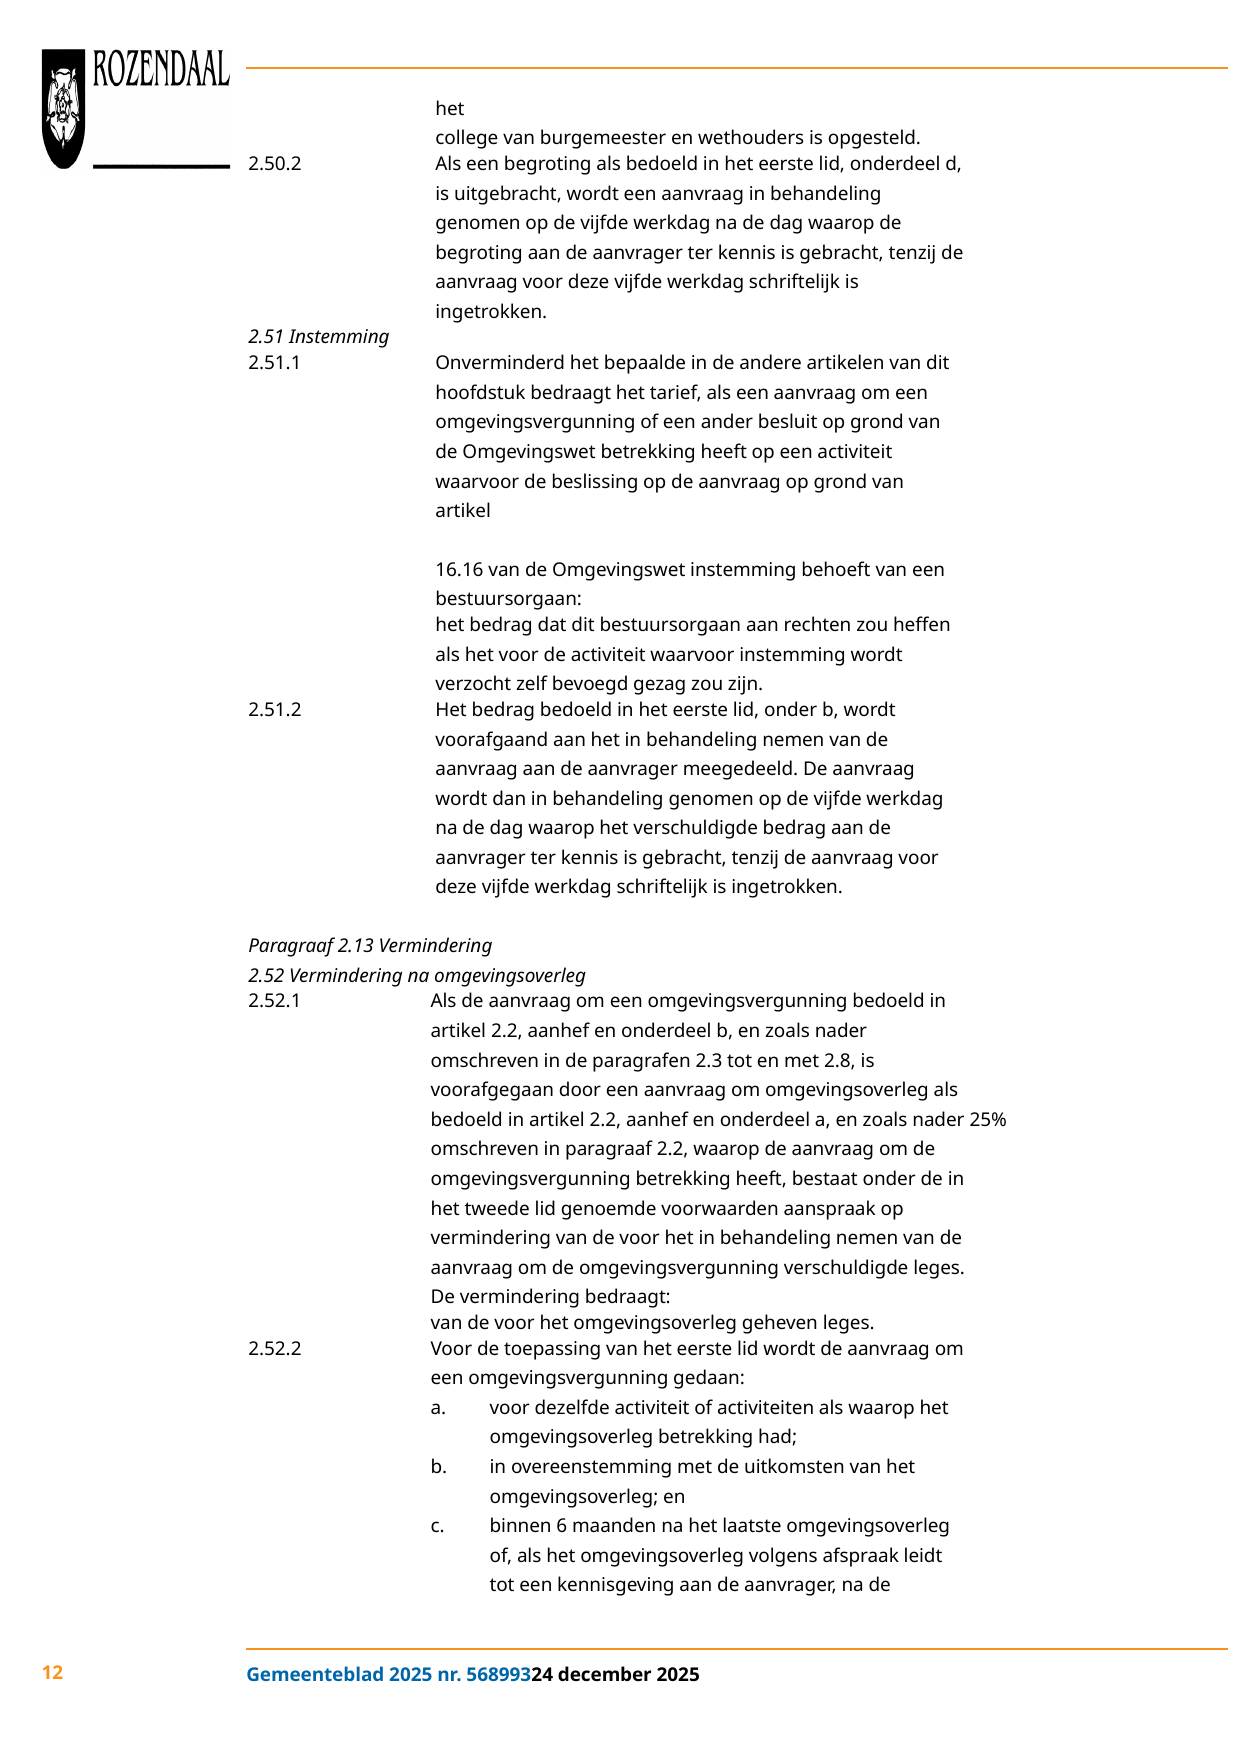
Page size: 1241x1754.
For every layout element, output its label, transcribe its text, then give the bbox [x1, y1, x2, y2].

table_cell [964, 324, 1152, 349]
table_header [964, 556, 1152, 611]
table_cell 2.51.1 [248, 350, 435, 523]
table_cell Onverminderd het bepaalde in de andere artikelen van dit hoofdstuk bedraagt het tarief, als een aanvraag om een omgevingsvergunning of een ander besluit op grond van de Omgevingswet betrekking heeft op een activiteit waarvoor de beslissing op de aanvraag op grond van artikel [435, 350, 964, 523]
table_cell [964, 95, 1152, 150]
table_cell Het bedrag bedoeld in het eerste lid, onder b, wordt voorafgaand aan het in behandeling nemen van de aanvraag aan de aanvrager meegedeeld. De aanvraag wordt dan in behandeling genomen op de vijfde werkdag na de dag waarop het verschuldigde bedrag aan de aanvrager ter kennis is gebracht, tenzij de aanvraag voor deze vijfde werkdag schriftelijk is ingetrokken. [435, 696, 964, 899]
table_header [248, 556, 435, 611]
table_cell het college van burgemeester en wethouders is opgesteld. [435, 95, 964, 150]
picture [41, 47, 231, 172]
table_header 2.52 Vermindering na omgevingsoverleg [248, 962, 969, 988]
table_cell [248, 1309, 430, 1335]
table_header 16.16 van de Omgevingswet instemming behoeft van een bestuursorgaan: [435, 556, 964, 611]
table_cell 25% [969, 988, 1152, 1309]
table_cell [969, 1335, 1152, 1597]
table_cell 2.52.1 [248, 988, 430, 1309]
table_cell [964, 350, 1152, 523]
text Paragraaf 2.13 Vermindering [248, 932, 1152, 958]
table_cell [248, 611, 435, 696]
table_cell Als de aanvraag om een omgevingsvergunning bedoeld in artikel 2.2, aanhef en onderdeel b, en zoals nader omschreven in de paragrafen 2.3 tot en met 2.8, is voorafgegaan door een aanvraag om omgevingsoverleg als bedoeld in artikel 2.2, aanhef en onderdeel a, en zoals nader omschreven in paragraaf 2.2, waarop de aanvraag om de omgevingsvergunning betrekking heeft, bestaat onder de in het tweede lid genoemde voorwaarden aanspraak op vermindering van de voor het in behandeling nemen van de aanvraag om de omgevingsvergunning verschuldigde leges. De vermindering bedraagt: [430, 988, 969, 1309]
table_cell 2.51 Instemming [248, 324, 964, 349]
table_cell [969, 1309, 1152, 1335]
table_cell 2.52.2 [248, 1335, 430, 1597]
table_header [969, 962, 1152, 988]
table_cell [248, 95, 435, 150]
table_cell Voor de toepassing van het eerste lid wordt de aanvraag om een omgevingsvergunning gedaan: voor dezelfde activiteit of activiteiten als waarop het omgevingsoverleg betrekking had; in overeenstemming met de uitkomsten van het omgevingsoverleg; en binnen 6 maanden na het laatste omgevingsoverleg of, als het omgevingsoverleg volgens afspraak leidt tot een kennisgeving aan de aanvrager, na de [430, 1335, 969, 1597]
table_cell [964, 611, 1152, 696]
table_cell het bedrag dat dit bestuursorgaan aan rechten zou heffen als het voor de activiteit waarvoor instemming wordt verzocht zelf bevoegd gezag zou zijn. [435, 611, 964, 696]
table_cell 2.50.2 [248, 150, 435, 324]
table_cell Als een begroting als bedoeld in het eerste lid, onderdeel d, is uitgebracht, wordt een aanvraag in behandeling genomen op de vijfde werkdag na de dag waarop de begroting aan de aanvrager ter kennis is gebracht, tenzij de aanvraag voor deze vijfde werkdag schriftelijk is ingetrokken. [435, 150, 964, 324]
table_cell 2.51.2 [248, 696, 435, 899]
table_cell [964, 696, 1152, 899]
table_cell van de voor het omgevingsoverleg geheven leges. [430, 1309, 969, 1335]
table_cell [964, 150, 1152, 324]
